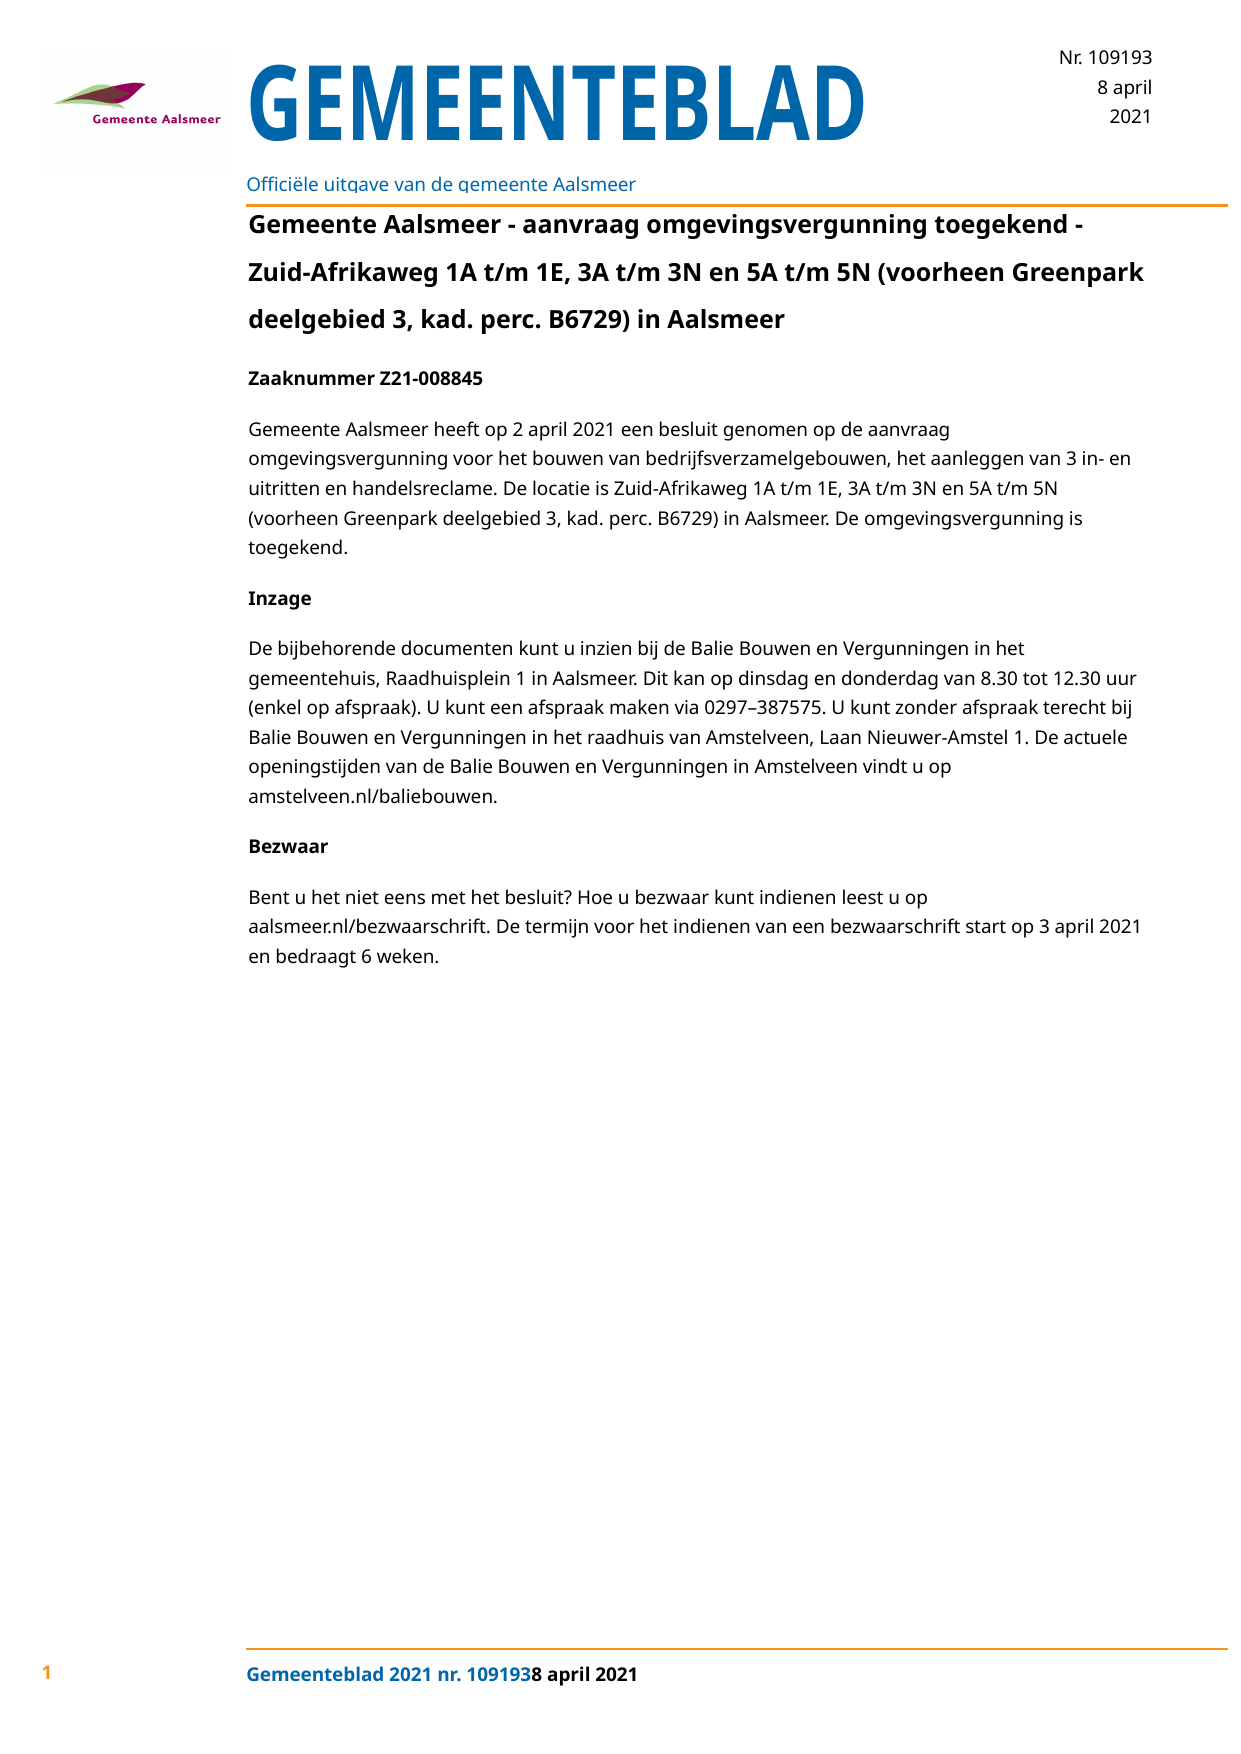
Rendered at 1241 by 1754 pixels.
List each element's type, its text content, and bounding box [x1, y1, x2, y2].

text Bezwaar [248, 833, 1152, 859]
text Inzage [248, 585, 1152, 610]
text Bent u het niet eens met het besluit? Hoe u bezwaar kunt indienen leest u op aalsmeer.nl/bezwaarschrift. De termijn voor het indienen van een bezwaarschrift start op 3 april 2021 en bedraagt 6 weken. [248, 884, 1152, 969]
text Gemeente Aalsmeer - aanvraag omgevingsvergunning toegekend - Zuid-Afrikaweg 1A t/m 1E, 3A t/m 3N en 5A t/m 5N (voorheen Greenpark deelgebied 3, kad. perc. B6729) in Aalsmeer [248, 207, 1152, 336]
text Gemeente Aalsmeer heeft op 2 april 2021 een besluit genomen op de aanvraag omgevingsvergunning voor het bouwen van bedrijfsverzamelgebouwen, het aanleggen van 3 in- en uitritten en handelsreclame. De locatie is Zuid-Afrikaweg 1A t/m 1E, 3A t/m 3N en 5A t/m 5N (voorheen Greenpark deelgebied 3, kad. perc. B6729) in Aalsmeer. De omgevingsvergunning is toegekend. [248, 416, 1152, 560]
text De bijbehorende documenten kunt u inzien bij de Balie Bouwen en Vergunningen in het gemeentehuis, Raadhuisplein 1 in Aalsmeer. Dit kan op dinsdag en donderdag van 8.30 tot 12.30 uur (enkel op afspraak). U kunt een afspraak maken via 0297–387575. U kunt zonder afspraak terecht bij Balie Bouwen en Vergunningen in het raadhuis van Amstelveen, Laan Nieuwer-Amstel 1. De actuele openingstijden van de Balie Bouwen en Vergunningen in Amstelveen vindt u op amstelveen.nl/baliebouwen. [248, 635, 1152, 809]
text Zaaknummer Z21-008845 [248, 366, 1152, 391]
picture [41, 47, 231, 172]
